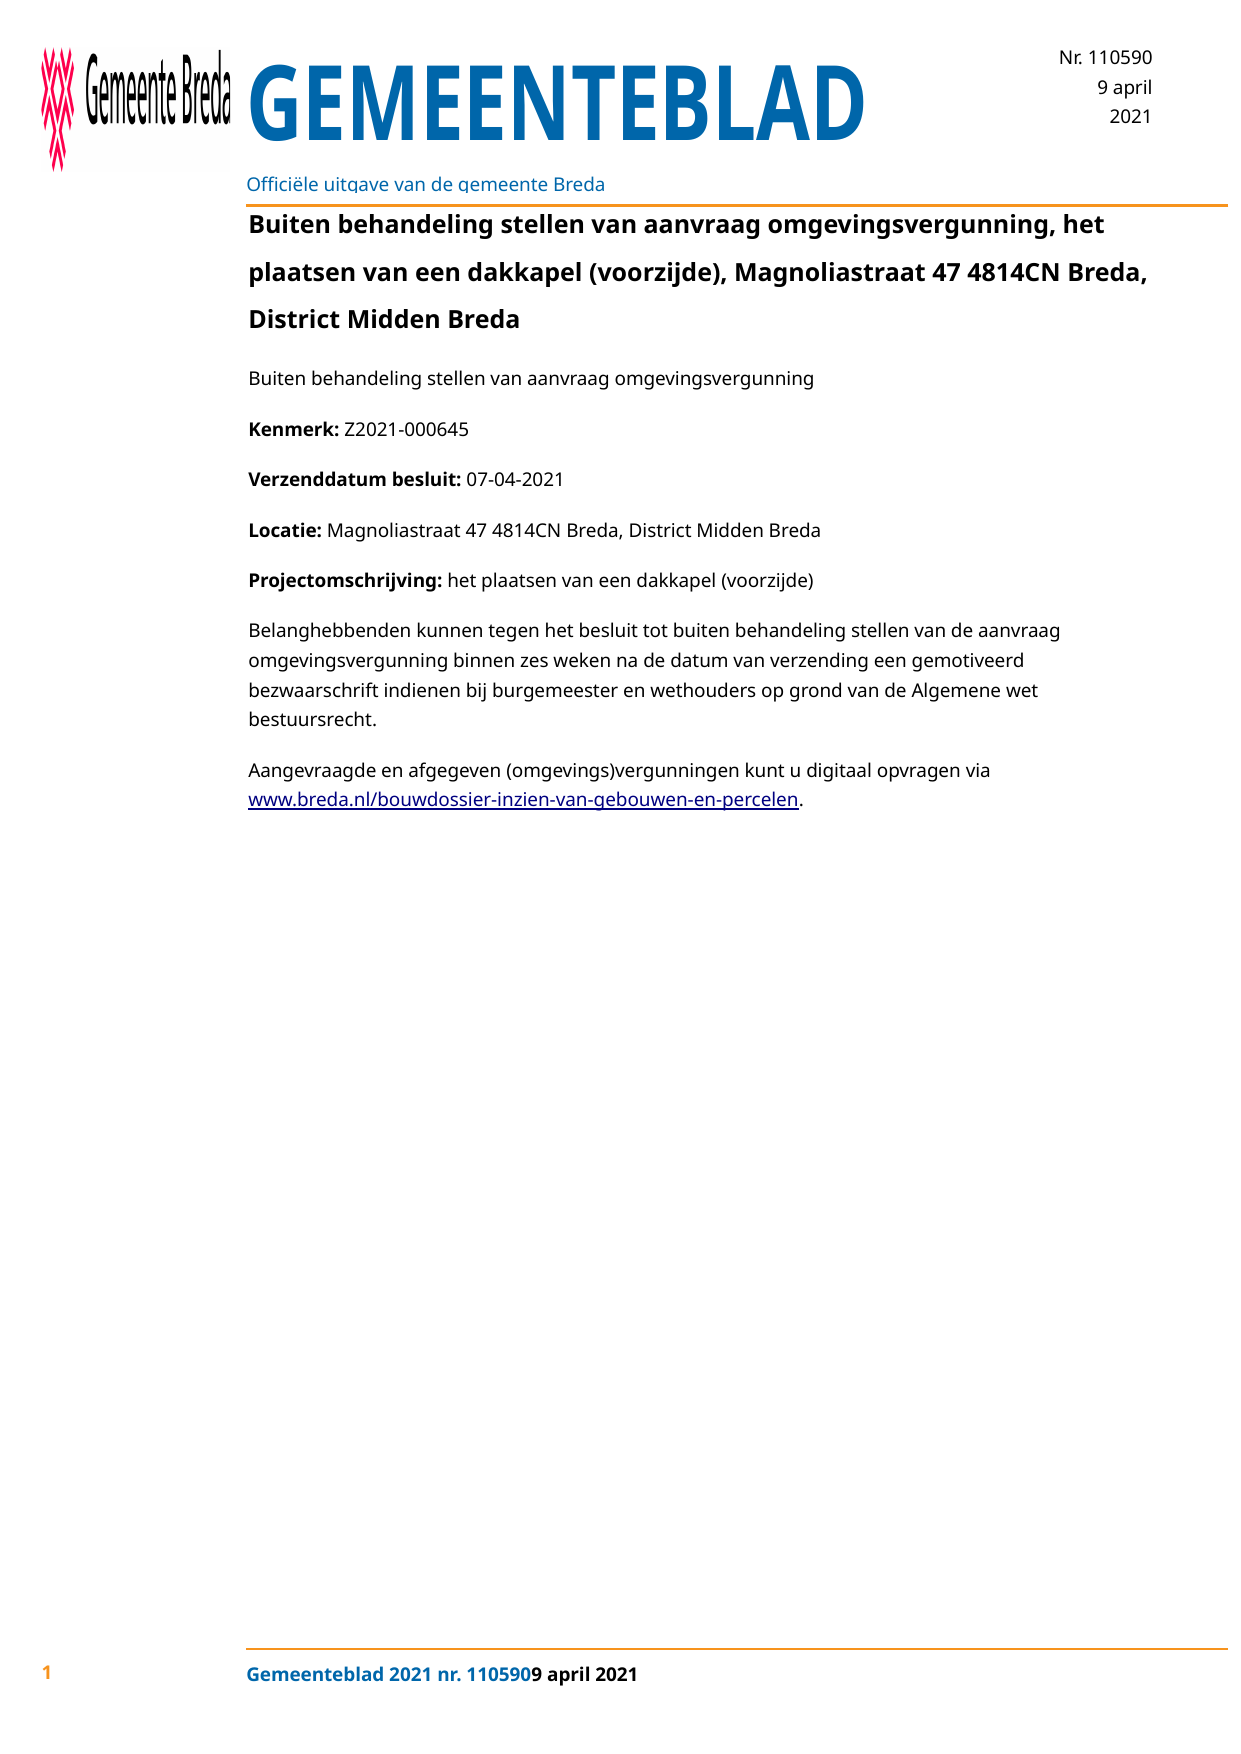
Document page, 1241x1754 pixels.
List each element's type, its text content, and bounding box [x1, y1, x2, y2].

text Belanghebbenden kunnen tegen het besluit tot buiten behandeling stellen van de aanvraag omgevingsvergunning binnen zes weken na de datum van verzending een gemotiveerd bezwaarschrift indienen bij burgemeester en wethouders op grond van de Algemene wet bestuursrecht. [248, 618, 1152, 732]
text Verzenddatum besluit: 07-04-2021 [248, 466, 1152, 492]
picture [41, 47, 231, 172]
text Buiten behandeling stellen van aanvraag omgevingsvergunning [248, 366, 1152, 391]
text Projectomschrijving: het plaatsen van een dakkapel (voorzijde) [248, 567, 1152, 593]
text Buiten behandeling stellen van aanvraag omgevingsvergunning, het plaatsen van een dakkapel (voorzijde), Magnoliastraat 47 4814CN Breda, District Midden Breda [248, 207, 1152, 336]
text Kenmerk: Z2021-000645 [248, 416, 1152, 442]
text Aangevraagde en afgegeven (omgevings)vergunningen kunt u digitaal opvragen via www.breda.nl/bouwdossier-inzien-van-gebouwen-en-percelen. [248, 757, 1152, 812]
text Locatie: Magnoliastraat 47 4814CN Breda, District Midden Breda [248, 517, 1152, 542]
